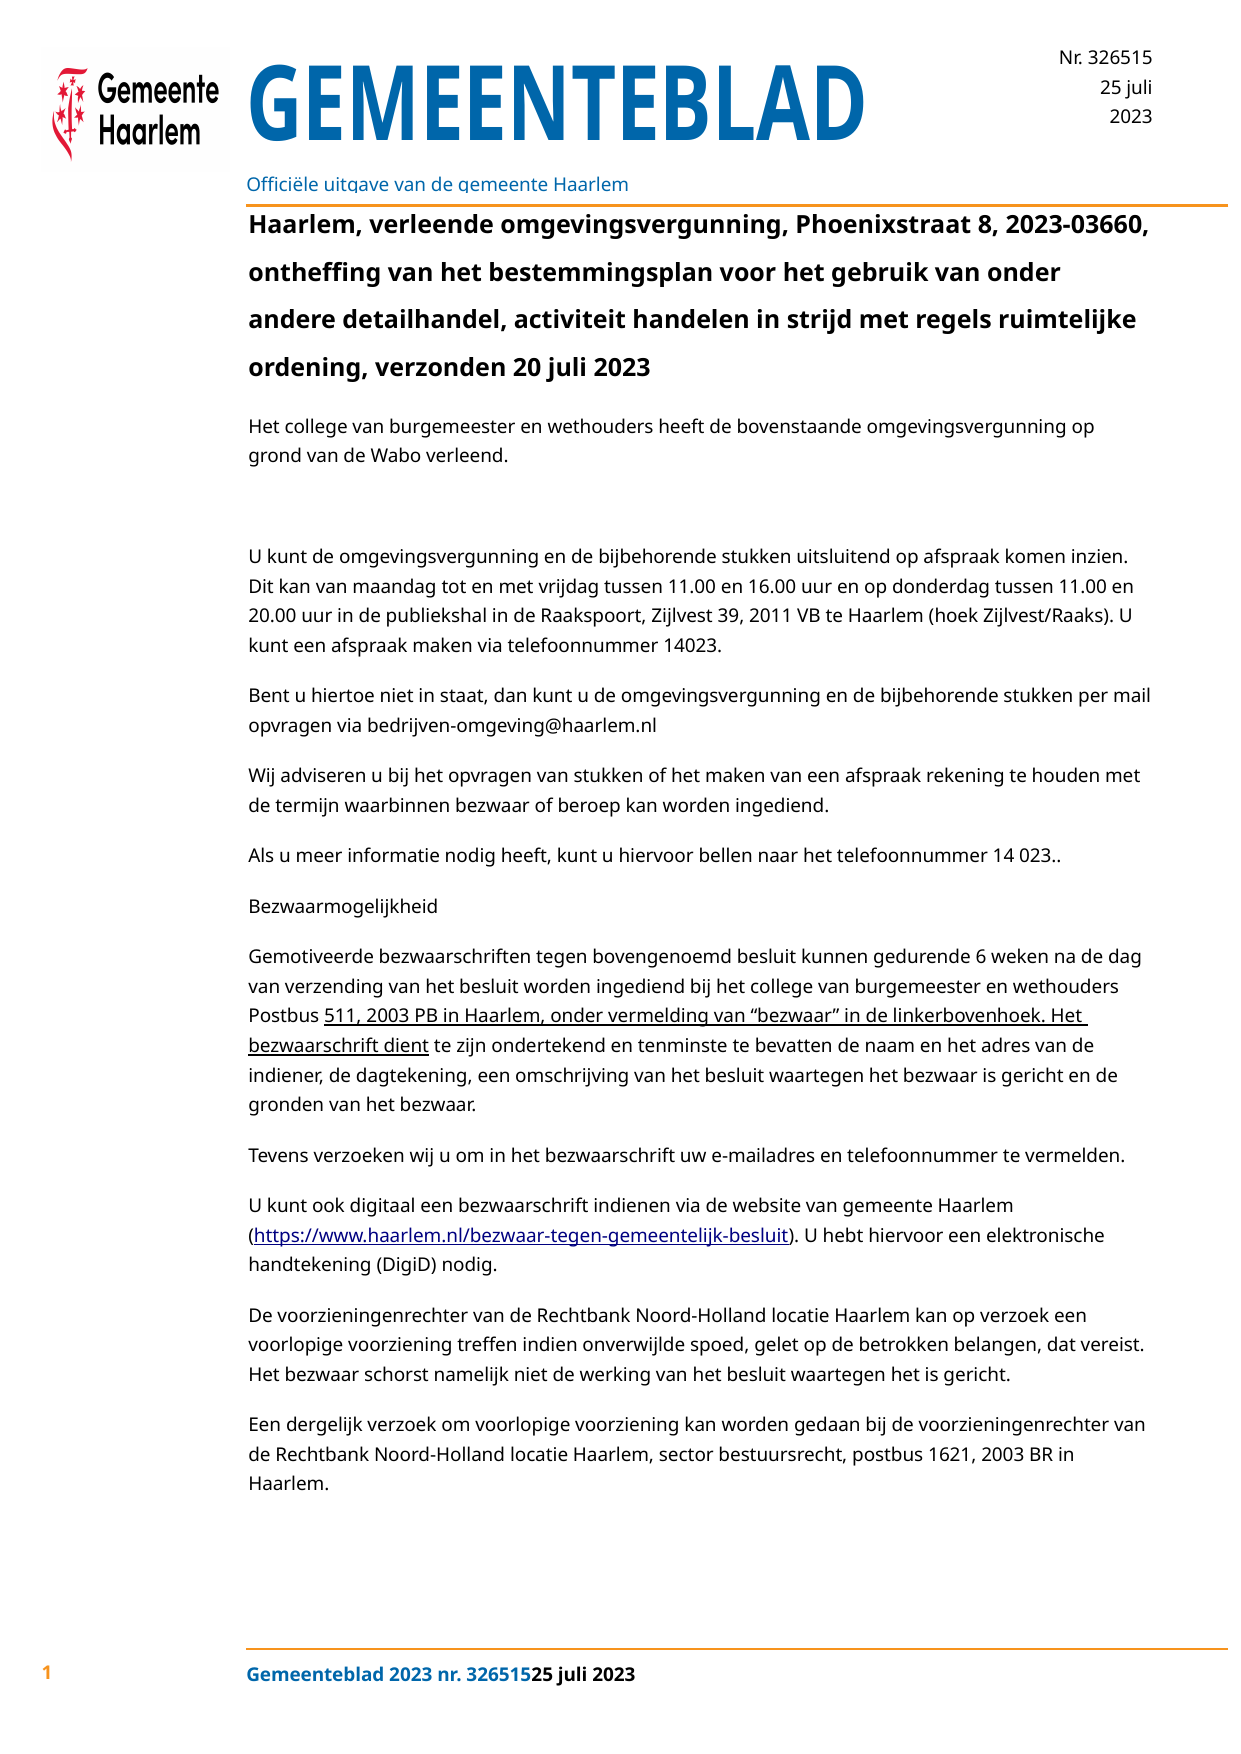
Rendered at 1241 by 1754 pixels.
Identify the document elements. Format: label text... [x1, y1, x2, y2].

text Een dergelijk verzoek om voorlopige voorziening kan worden gedaan bij de voorzieningenrechter van de Rechtbank Noord-Holland locatie Haarlem, sector bestuursrecht, postbus 1621, 2003 BR in Haarlem. [248, 1411, 1152, 1496]
text Wij adviseren u bij het opvragen van stukken of het maken van een afspraak rekening te houden met de termijn waarbinnen bezwaar of beroep kan worden ingediend. [248, 763, 1152, 818]
picture [41, 47, 231, 172]
text Gemotiveerde bezwaarschriften tegen bovengenoemd besluit kunnen gedurende 6 weken na de dag van verzending van het besluit worden ingediend bij het college van burgemeester en wethouders Postbus 511, 2003 PB in Haarlem, onder vermelding van “bezwaar” in de linkerbovenhoek. Het bezwaarschrift dient te zijn ondertekend en tenminste te bevatten de naam en het adres van de indiener, de dagtekening, een omschrijving van het besluit waartegen het bezwaar is gericht en de gronden van het bezwaar. [248, 943, 1152, 1117]
text De voorzieningenrechter van de Rechtbank Noord-Holland locatie Haarlem kan op verzoek een voorlopige voorziening treffen indien onverwijlde spoed, gelet op de betrokken belangen, dat vereist. Het bezwaar schorst namelijk niet de werking van het besluit waartegen het is gericht. [248, 1302, 1152, 1387]
text Het college van burgemeester en wethouders heeft de bovenstaande omgevingsvergunning op grond van de Wabo verleend. [248, 413, 1152, 468]
text Als u meer informatie nodig heeft, kunt u hiervoor bellen naar het telefoonnummer 14 023.. [248, 843, 1152, 868]
text Bent u hiertoe niet in staat, dan kunt u de omgevingsvergunning en de bijbehorende stukken per mail opvragen via bedrijven-omgeving@haarlem.nl [248, 683, 1152, 738]
text U kunt ook digitaal een bezwaarschrift indienen via de website van gemeente Haarlem (https://www.haarlem.nl/bezwaar-tegen-gemeentelijk-besluit). U hebt hiervoor een elektronische handtekening (DigiD) nodig. [248, 1192, 1152, 1277]
text Bezwaarmogelijkheid [248, 893, 1152, 919]
text Haarlem, verleende omgevingsvergunning, Phoenixstraat 8, 2023-03660, ontheffing van het bestemmingsplan voor het gebruik van onder andere detailhandel, activiteit handelen in strijd met regels ruimtelijke ordening, verzonden 20 juli 2023 [248, 207, 1152, 384]
text U kunt de omgevingsvergunning en de bijbehorende stukken uitsluitend op afspraak komen inzien. Dit kan van maandag tot en met vrijdag tussen 11.00 en 16.00 uur en op donderdag tussen 11.00 en 20.00 uur in de publiekshal in de Raakspoort, Zijlvest 39, 2011 VB te Haarlem (hoek Zijlvest/Raaks). U kunt een afspraak maken via telefoonnummer 14023. [248, 543, 1152, 658]
text Tevens verzoeken wij u om in het bezwaarschrift uw e-mailadres en telefoonnummer te vermelden. [248, 1142, 1152, 1168]
